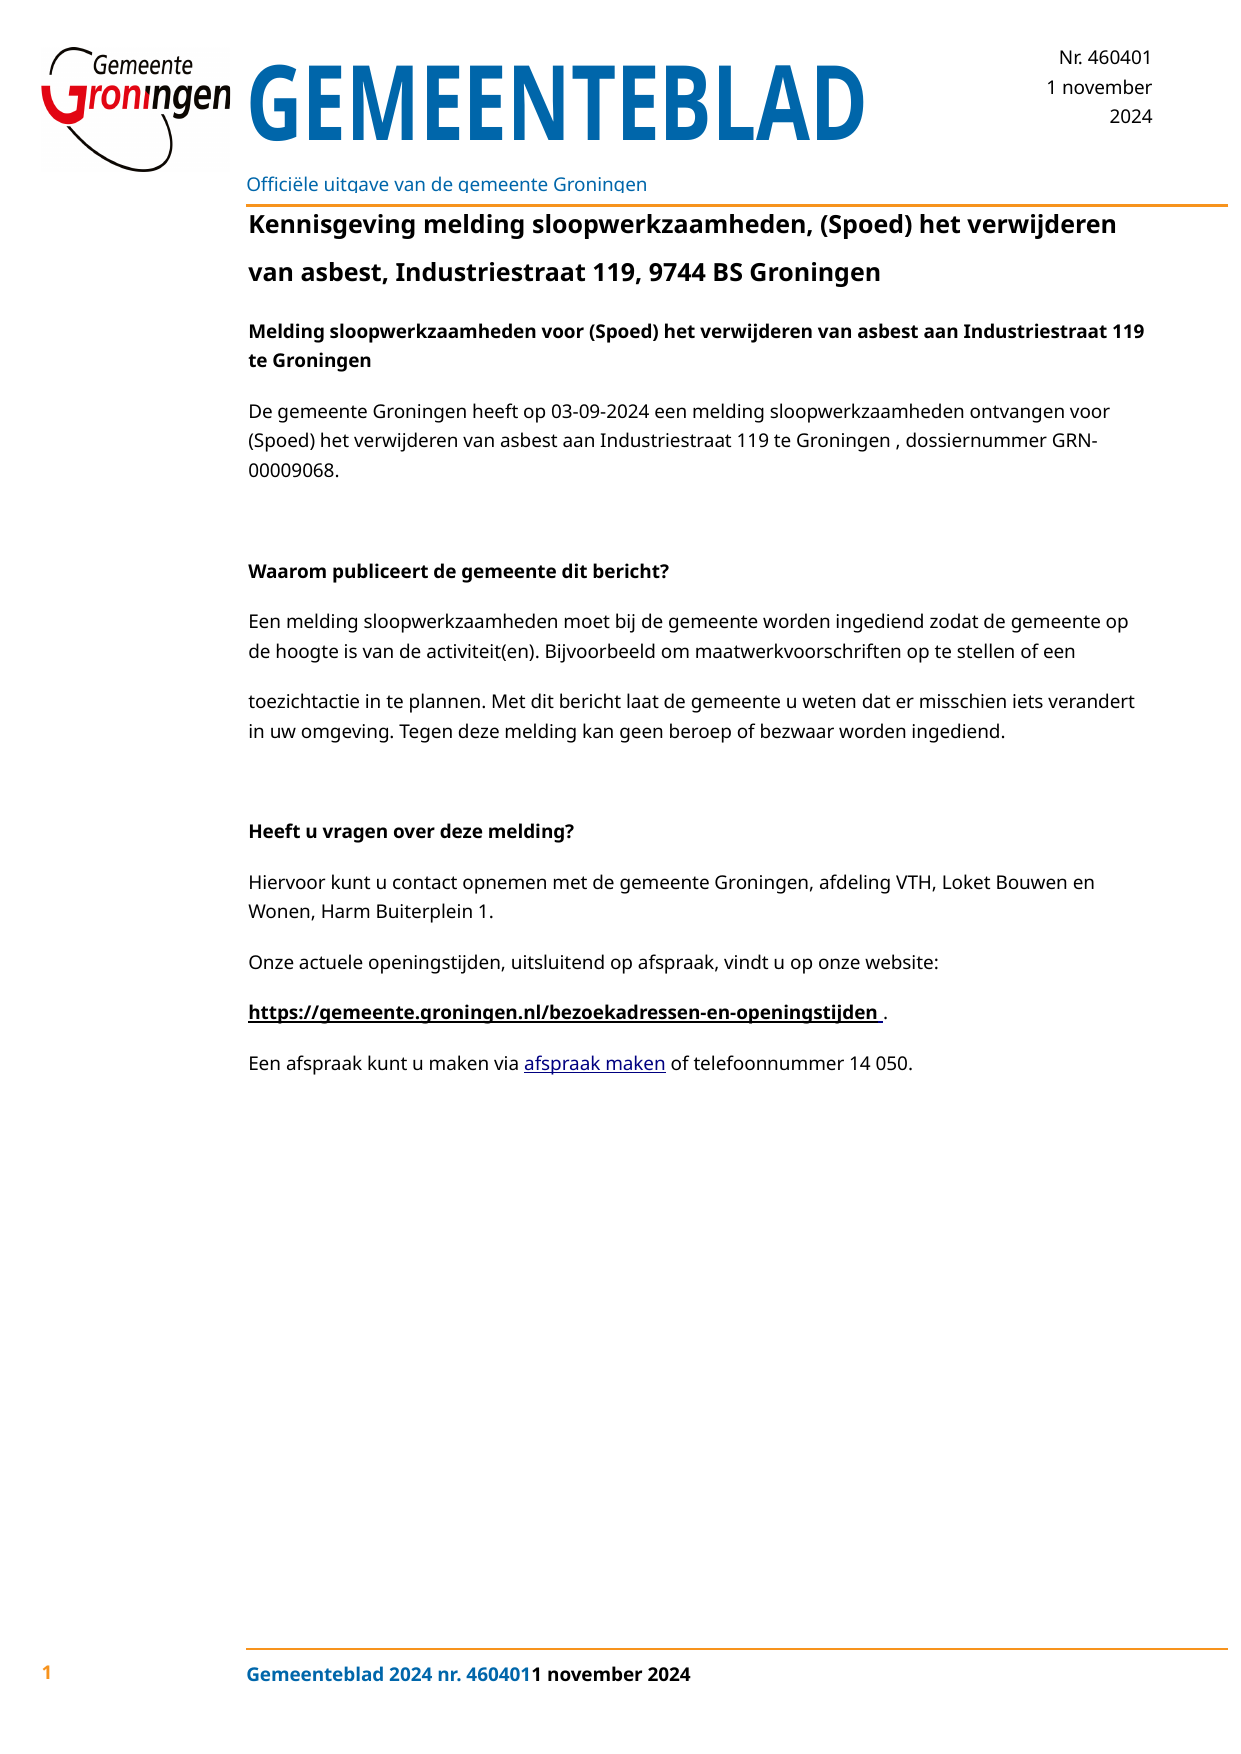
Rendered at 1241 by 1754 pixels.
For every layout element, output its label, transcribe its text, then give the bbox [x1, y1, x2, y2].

text Heeft u vragen over deze melding? [248, 819, 1152, 844]
text https://gemeente.groningen.nl/bezoekadressen-en-openingstijden . [248, 999, 1152, 1025]
text Kennisgeving melding sloopwerkzaamheden, (Spoed) het verwijderen van asbest, Industriestraat 119, 9744 BS Groningen [248, 207, 1152, 288]
text De gemeente Groningen heeft op 03-09-2024 een melding sloopwerkzaamheden ontvangen voor (Spoed) het verwijderen van asbest aan Industriestraat 119 te Groningen , dossiernummer GRN-00009068. [248, 398, 1152, 483]
text toezichtactie in te plannen. Met dit bericht laat de gemeente u weten dat er misschien iets verandert in uw omgeving. Tegen deze melding kan geen beroep of bezwaar worden ingediend. [248, 688, 1152, 744]
text Een afspraak kunt u maken via afspraak maken of telefoonnummer 14 050. [248, 1050, 1152, 1076]
picture [41, 47, 231, 172]
text Onze actuele openingstijden, uitsluitend op afspraak, vindt u op onze website: [248, 949, 1152, 975]
text Hiervoor kunt u contact opnemen met de gemeente Groningen, afdeling VTH, Loket Bouwen en Wonen, Harm Buiterplein 1. [248, 869, 1152, 924]
text Een melding sloopwerkzaamheden moet bij de gemeente worden ingediend zodat de gemeente op de hoogte is van de activiteit(en). Bijvoorbeeld om maatwerkvoorschriften op te stellen of een [248, 608, 1152, 664]
text Melding sloopwerkzaamheden voor (Spoed) het verwijderen van asbest aan Industriestraat 119 te Groningen [248, 318, 1152, 373]
text Waarom publiceert de gemeente dit bericht? [248, 558, 1152, 584]
